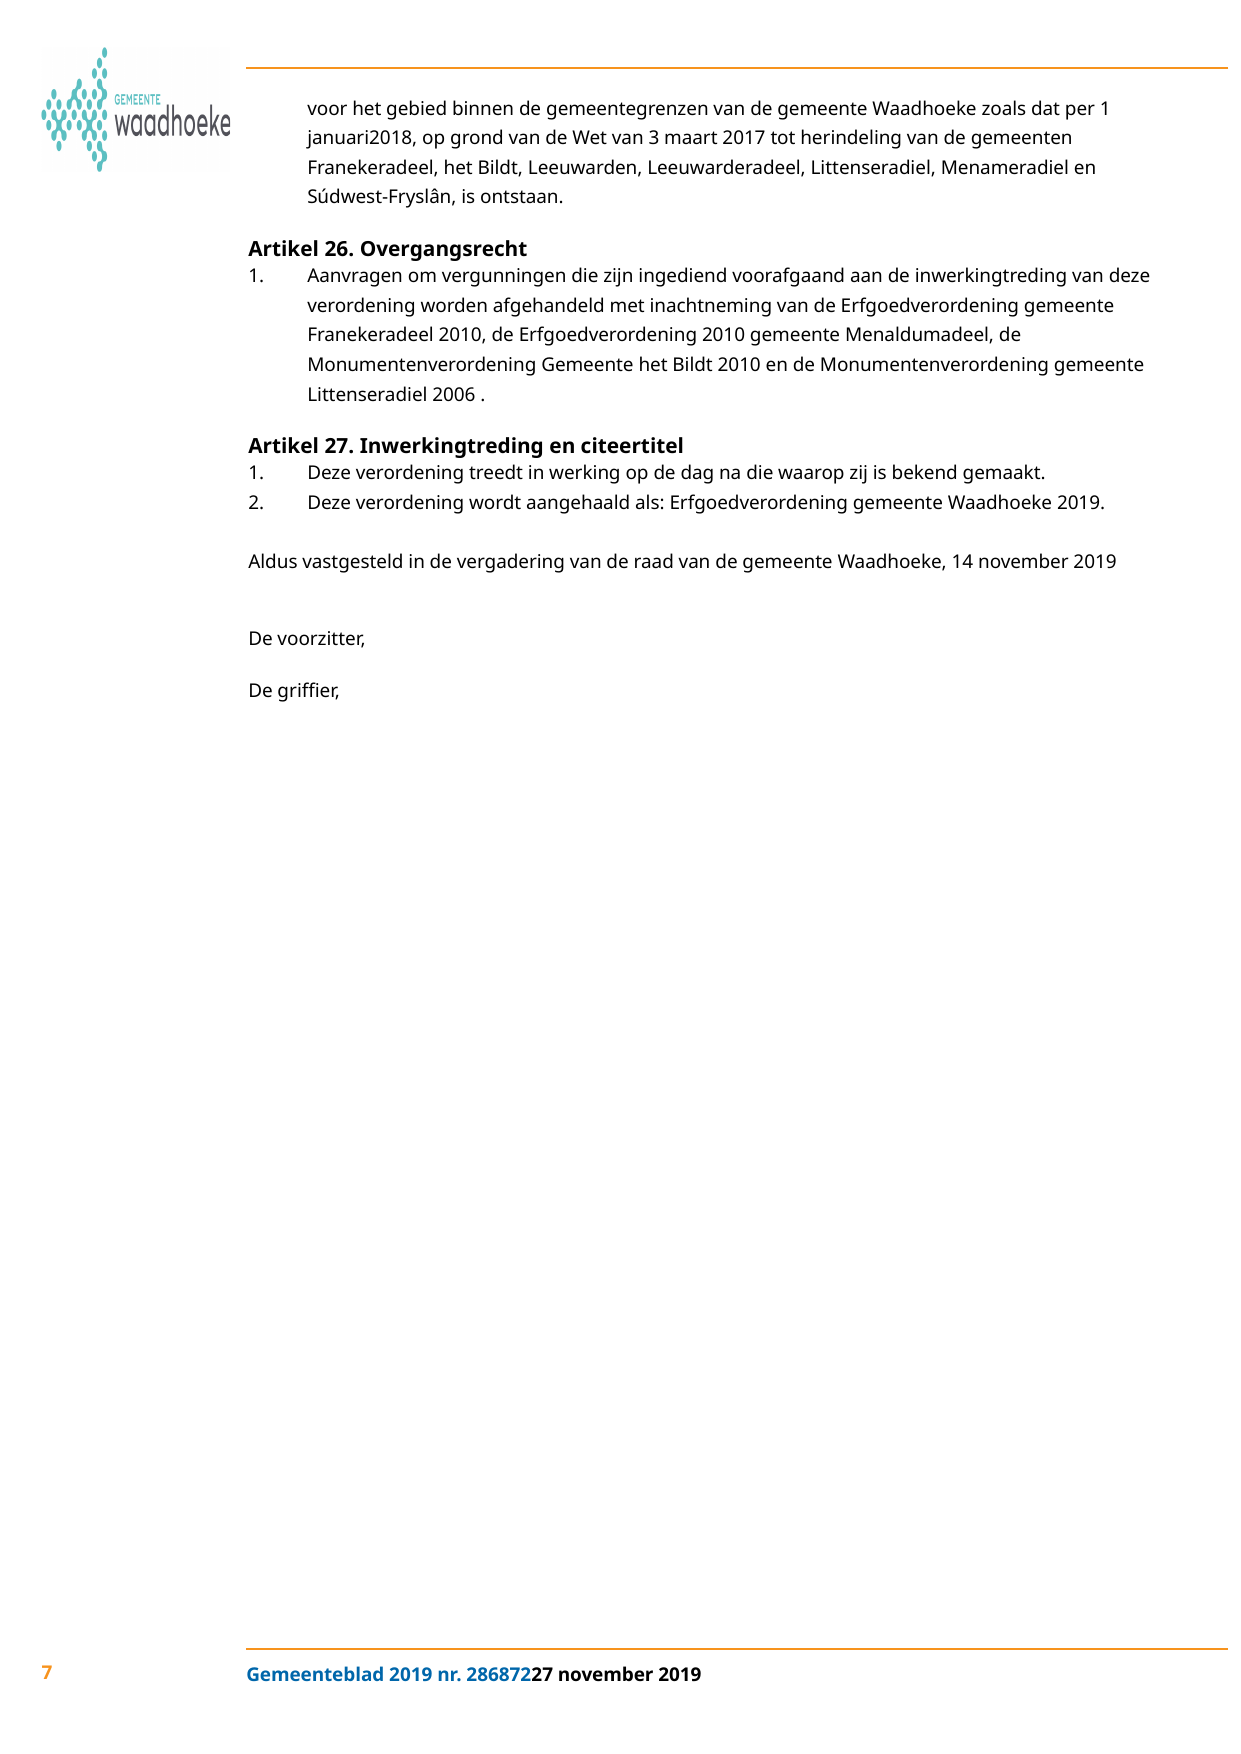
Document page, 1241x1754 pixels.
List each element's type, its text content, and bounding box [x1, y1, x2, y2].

text Artikel 27. Inwerkingtreding en citeertitel [248, 431, 1152, 459]
text Aldus vastgesteld in de vergadering van de raad van de gemeente Waadhoeke, 14 november 2019 [248, 548, 1152, 574]
list Deze verordening wordt aangehaald als: Erfgoedverordening gemeente Waadhoeke 2019. [248, 489, 1152, 515]
picture [41, 47, 231, 172]
list Deze verordening treedt in werking op de dag na die waarop zij is bekend gemaakt. [248, 459, 1152, 485]
list voor het gebied binnen de gemeentegrenzen van de gemeente Waadhoeke zoals dat per 1 januari2018, op grond van de Wet van 3 maart 2017 tot herindeling van de gemeenten Franekeradeel, het Bildt, Leeuwarden, Leeuwarderadeel, Littenseradiel, Menameradiel en Súdwest-Fryslân, is ontstaan. [248, 95, 1152, 209]
list Aanvragen om vergunningen die zijn ingediend voorafgaand aan de inwerkingtreding van deze verordening worden afgehandeld met inachtneming van de Erfgoedverordening gemeente Franekeradeel 2010, de Erfgoedverordening 2010 gemeente Menaldumadeel, de Monumentenverordening Gemeente het Bildt 2010 en de Monumentenverordening gemeente Littenseradiel 2006 . [248, 262, 1152, 406]
text Artikel 26. Overgangsrecht [248, 234, 1152, 262]
text De voorzitter, [248, 626, 1152, 651]
text De griffier, [248, 677, 1152, 703]
